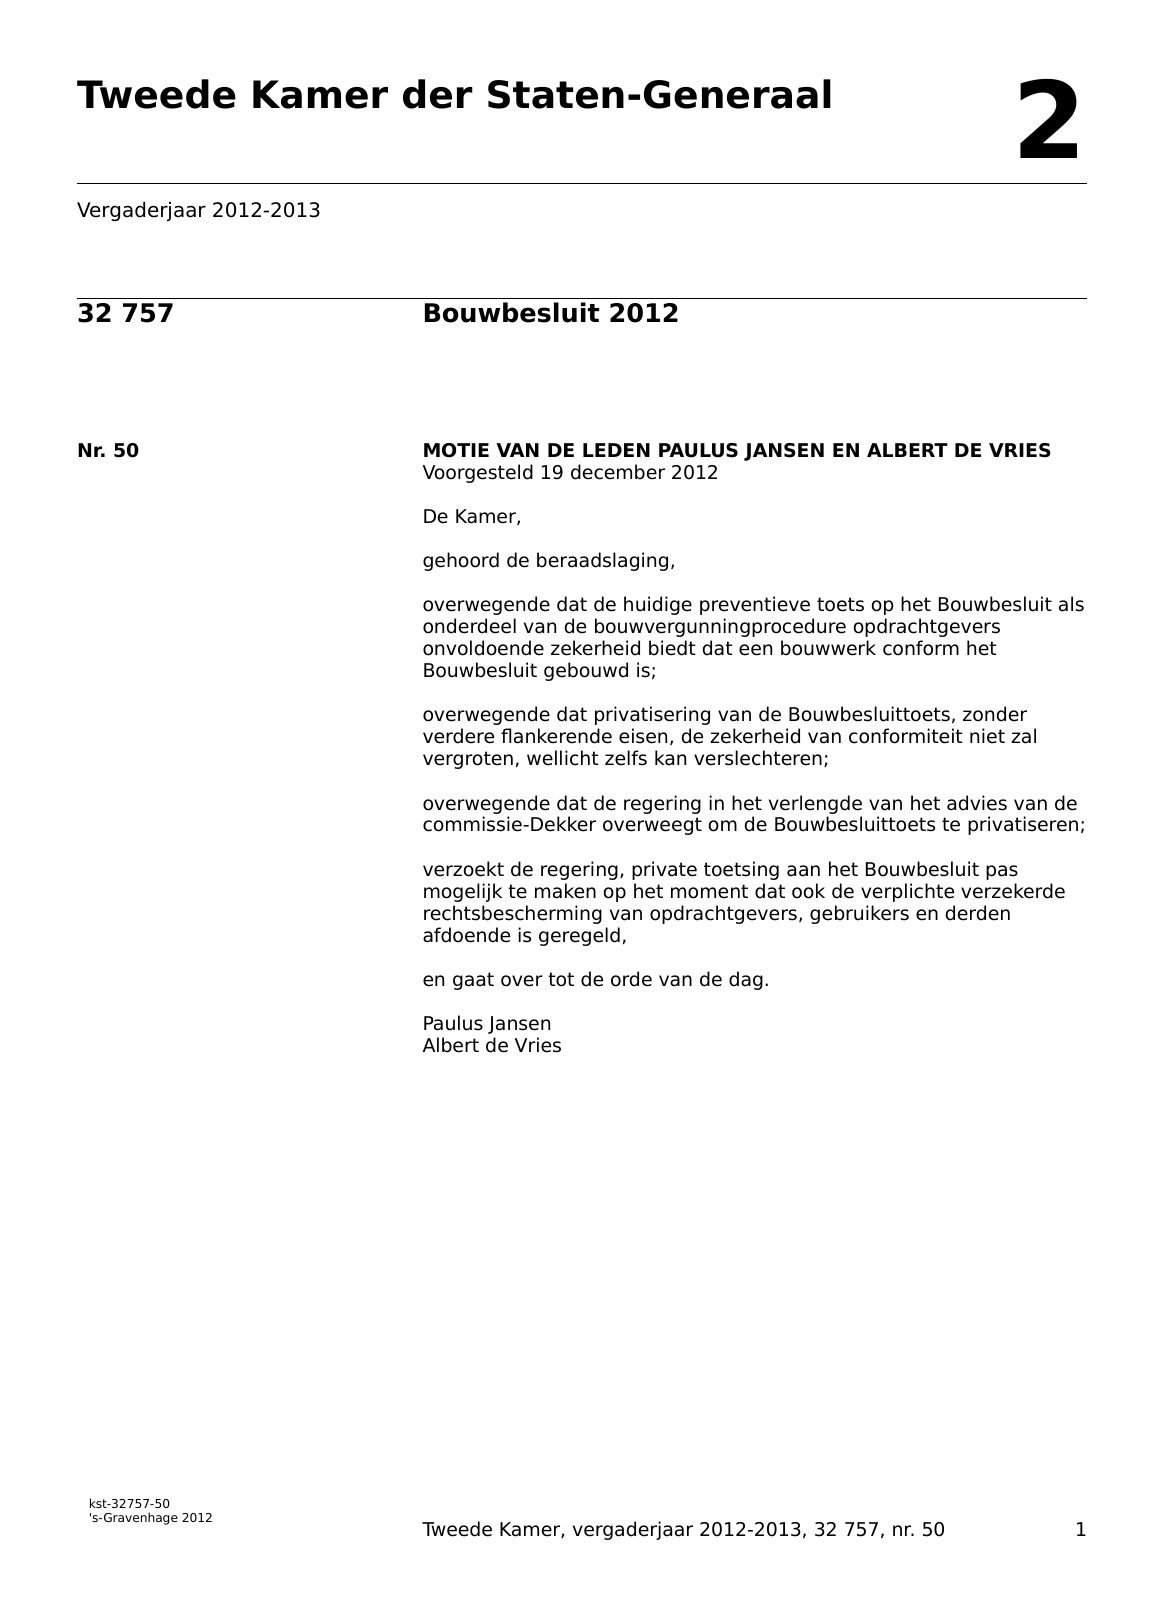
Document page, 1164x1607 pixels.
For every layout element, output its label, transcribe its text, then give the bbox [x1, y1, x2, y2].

text Voorgesteld 19 december 2012 [422, 462, 1087, 484]
text Paulus Jansen [422, 1013, 1087, 1035]
subtitle 32 757 Bouwbesluit 2012 [77, 299, 1087, 329]
text De Kamer, [422, 506, 1087, 528]
text verzoekt de regering, private toetsing aan het Bouwbesluit pas mogelijk te maken op het moment dat ook de verplichte verzekerde rechtsbescherming van opdrachtgevers, gebruikers en derden afdoende is geregeld, [422, 858, 1087, 946]
table_cell Vergaderjaar 2012-2013 [77, 184, 1087, 298]
text overwegende dat de regering in het verlengde van het advies van de commissie-Dekker overweegt om de Bouwbesluittoets te privatiseren; [422, 792, 1087, 836]
table_header 2 [886, 59, 1087, 183]
text kst-32757-50 [88, 1497, 323, 1511]
table_header Tweede Kamer der Staten-Generaal [77, 59, 886, 183]
text gehoord de beraadslaging, [422, 550, 1087, 572]
text overwegende dat de huidige preventieve toets op het Bouwbesluit als onderdeel van de bouwvergunningprocedure opdrachtgevers onvoldoende zekerheid biedt dat een bouwwerk conform het Bouwbesluit gebouwd is; [422, 594, 1087, 682]
text overwegende dat privatisering van de Bouwbesluittoets, zonder verdere flankerende eisen, de zekerheid van conformiteit niet zal vergroten, wellicht zelfs kan verslechteren; [422, 704, 1087, 770]
text Albert de Vries [422, 1035, 1087, 1057]
subtitle Nr. 50 MOTIE VAN DE LEDEN PAULUS JANSEN EN ALBERT DE VRIES [77, 440, 1087, 462]
text 's-Gravenhage 2012 [88, 1511, 323, 1525]
text en gaat over tot de orde van de dag. [422, 969, 1087, 991]
